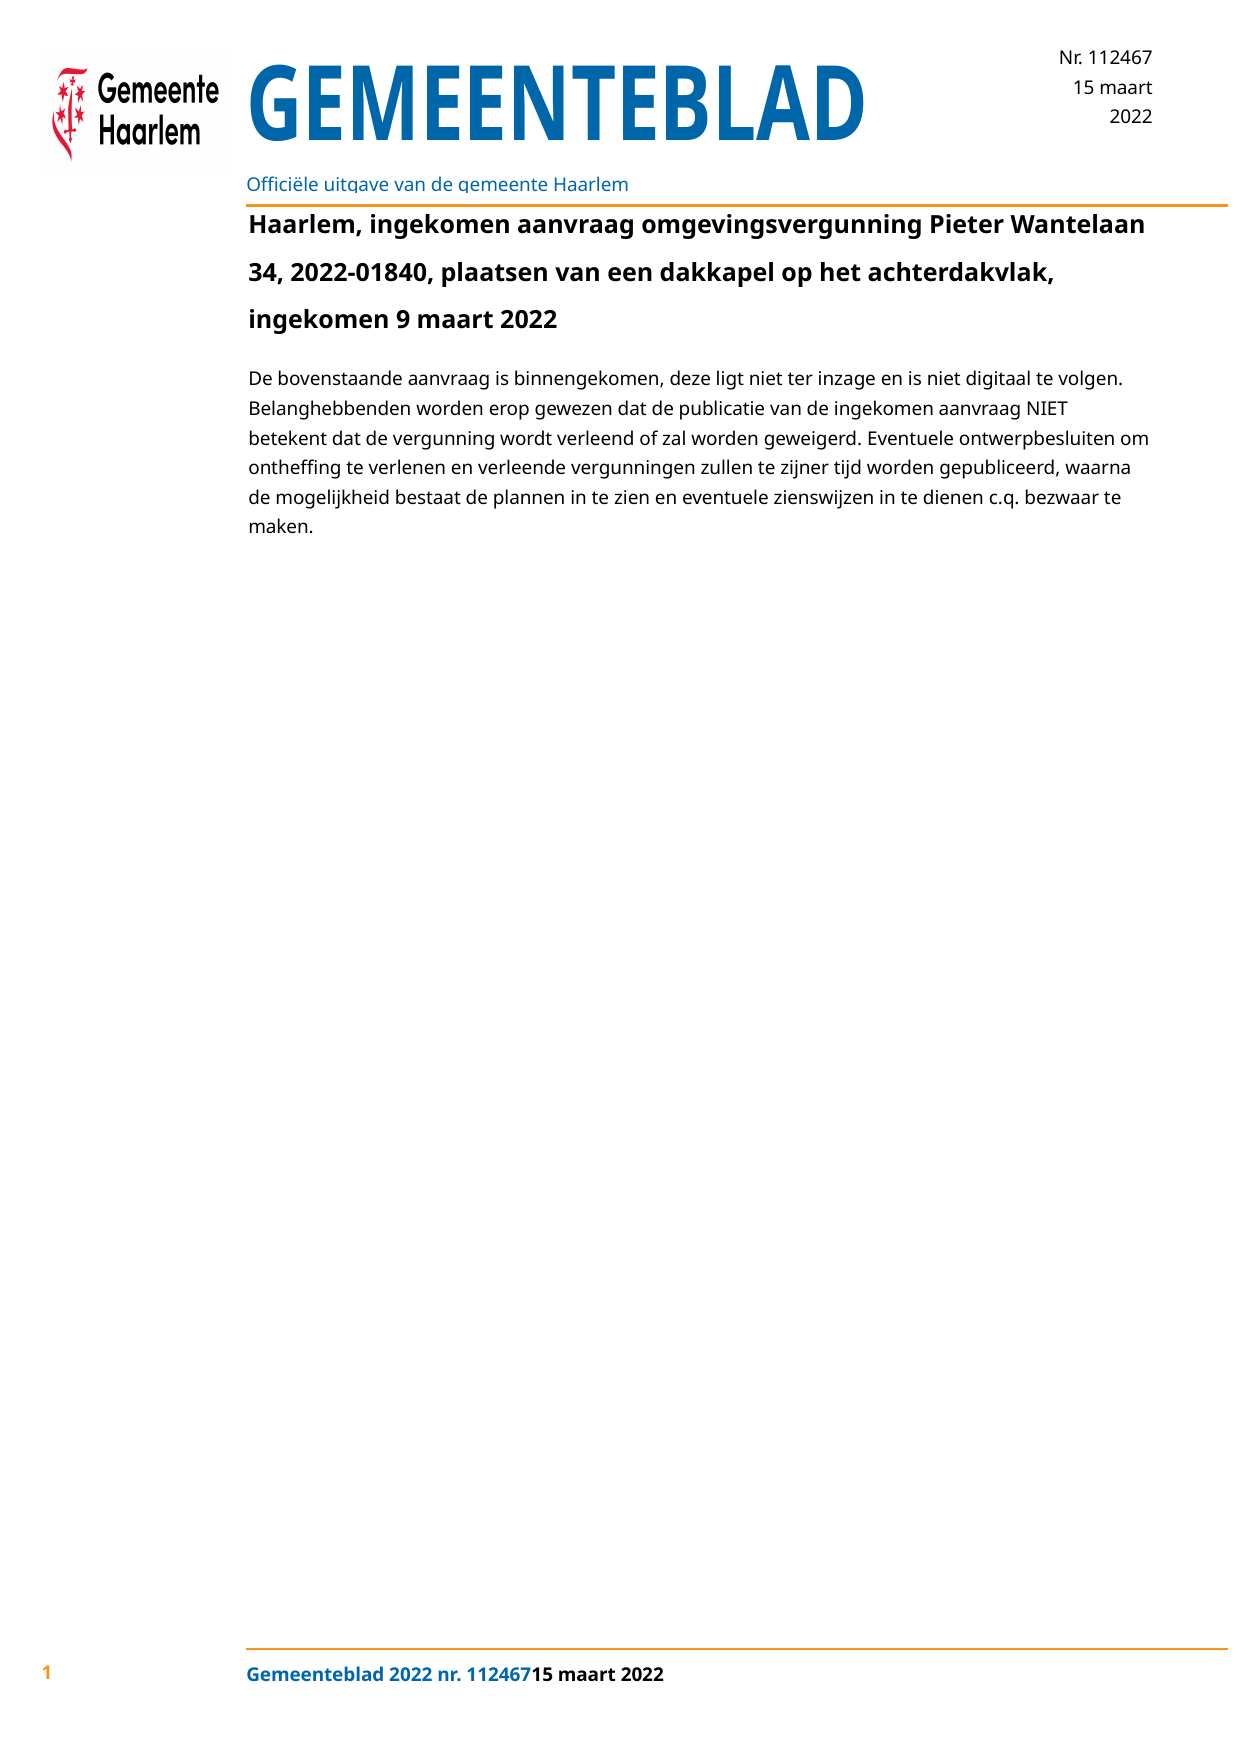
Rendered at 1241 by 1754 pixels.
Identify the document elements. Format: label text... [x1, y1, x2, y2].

text Haarlem, ingekomen aanvraag omgevingsvergunning Pieter Wantelaan 34, 2022-01840, plaatsen van een dakkapel op het achterdakvlak, ingekomen 9 maart 2022 [248, 207, 1152, 336]
picture [41, 47, 231, 172]
text De bovenstaande aanvraag is binnengekomen, deze ligt niet ter inzage en is niet digitaal te volgen. Belanghebbenden worden erop gewezen dat de publicatie van de ingekomen aanvraag NIET betekent dat de vergunning wordt verleend of zal worden geweigerd. Eventuele ontwerpbesluiten om ontheffing te verlenen en verleende vergunningen zullen te zijner tijd worden gepubliceerd, waarna de mogelijkheid bestaat de plannen in te zien en eventuele zienswijzen in te dienen c.q. bezwaar te maken. [248, 366, 1152, 539]
